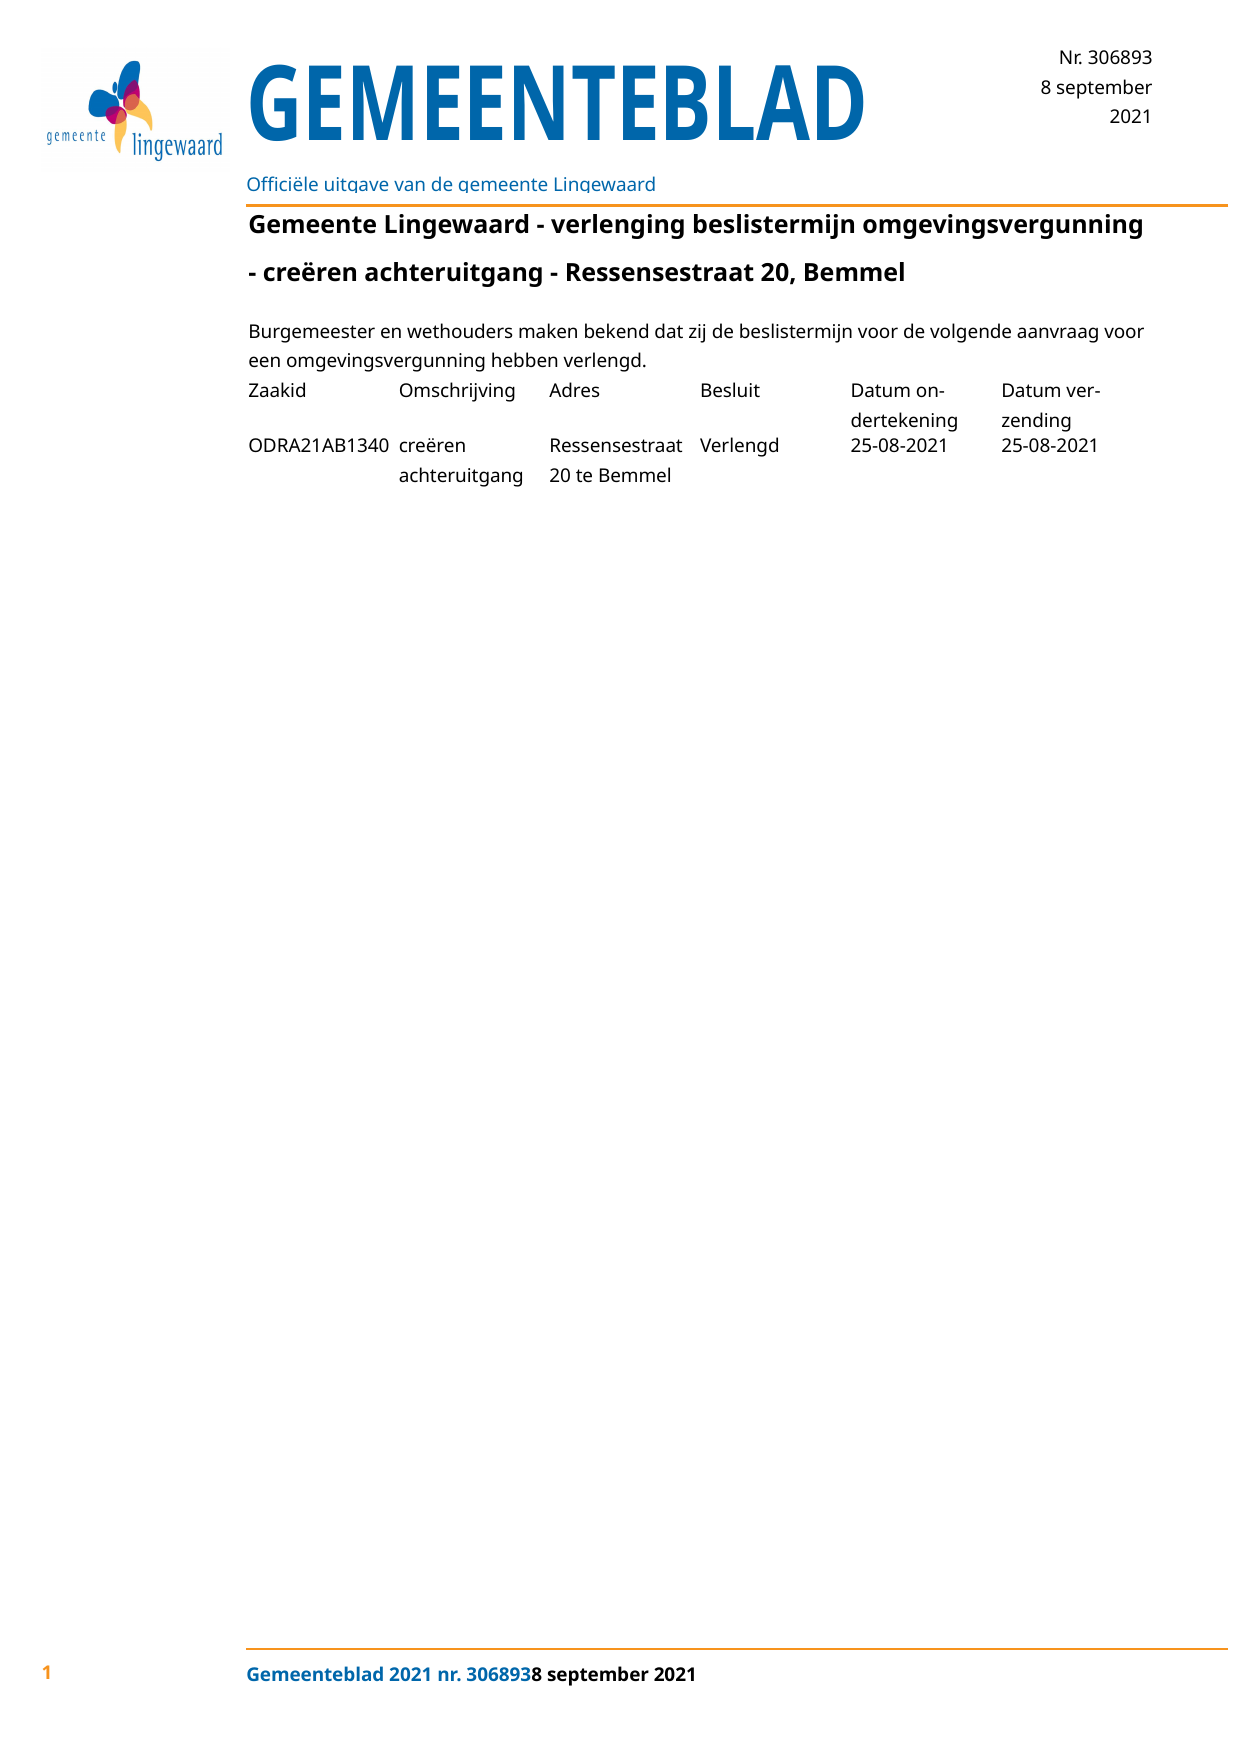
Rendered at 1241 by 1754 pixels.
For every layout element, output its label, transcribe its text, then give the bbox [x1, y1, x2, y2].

table_header Omschrijving [399, 377, 549, 432]
text Gemeente Lingewaard - verlenging beslistermijn omgevingsvergunning - creëren achteruitgang - Ressensestraat 20, Bemmel [248, 207, 1152, 288]
table_header Adres [549, 377, 700, 432]
table_header Datum on-dertekening [850, 377, 1001, 432]
table_header Datum ver-zending [1001, 377, 1152, 432]
table_cell 25-08-2021 [850, 433, 1001, 488]
table_cell 25-08-2021 [1001, 433, 1152, 488]
table_cell Ressensestraat 20 te Bemmel [549, 433, 700, 488]
table_cell creëren achteruitgang [399, 433, 549, 488]
text Burgemeester en wethouders maken bekend dat zij de beslistermijn voor de volgende aanvraag voor een omgevingsvergunning hebben verlengd. [248, 318, 1152, 373]
table_cell ODRA21AB1340 [248, 433, 398, 488]
table_header Zaakid [248, 377, 398, 432]
picture [41, 47, 231, 172]
table_header Besluit [700, 377, 850, 432]
table_cell Verlengd [700, 433, 850, 488]
